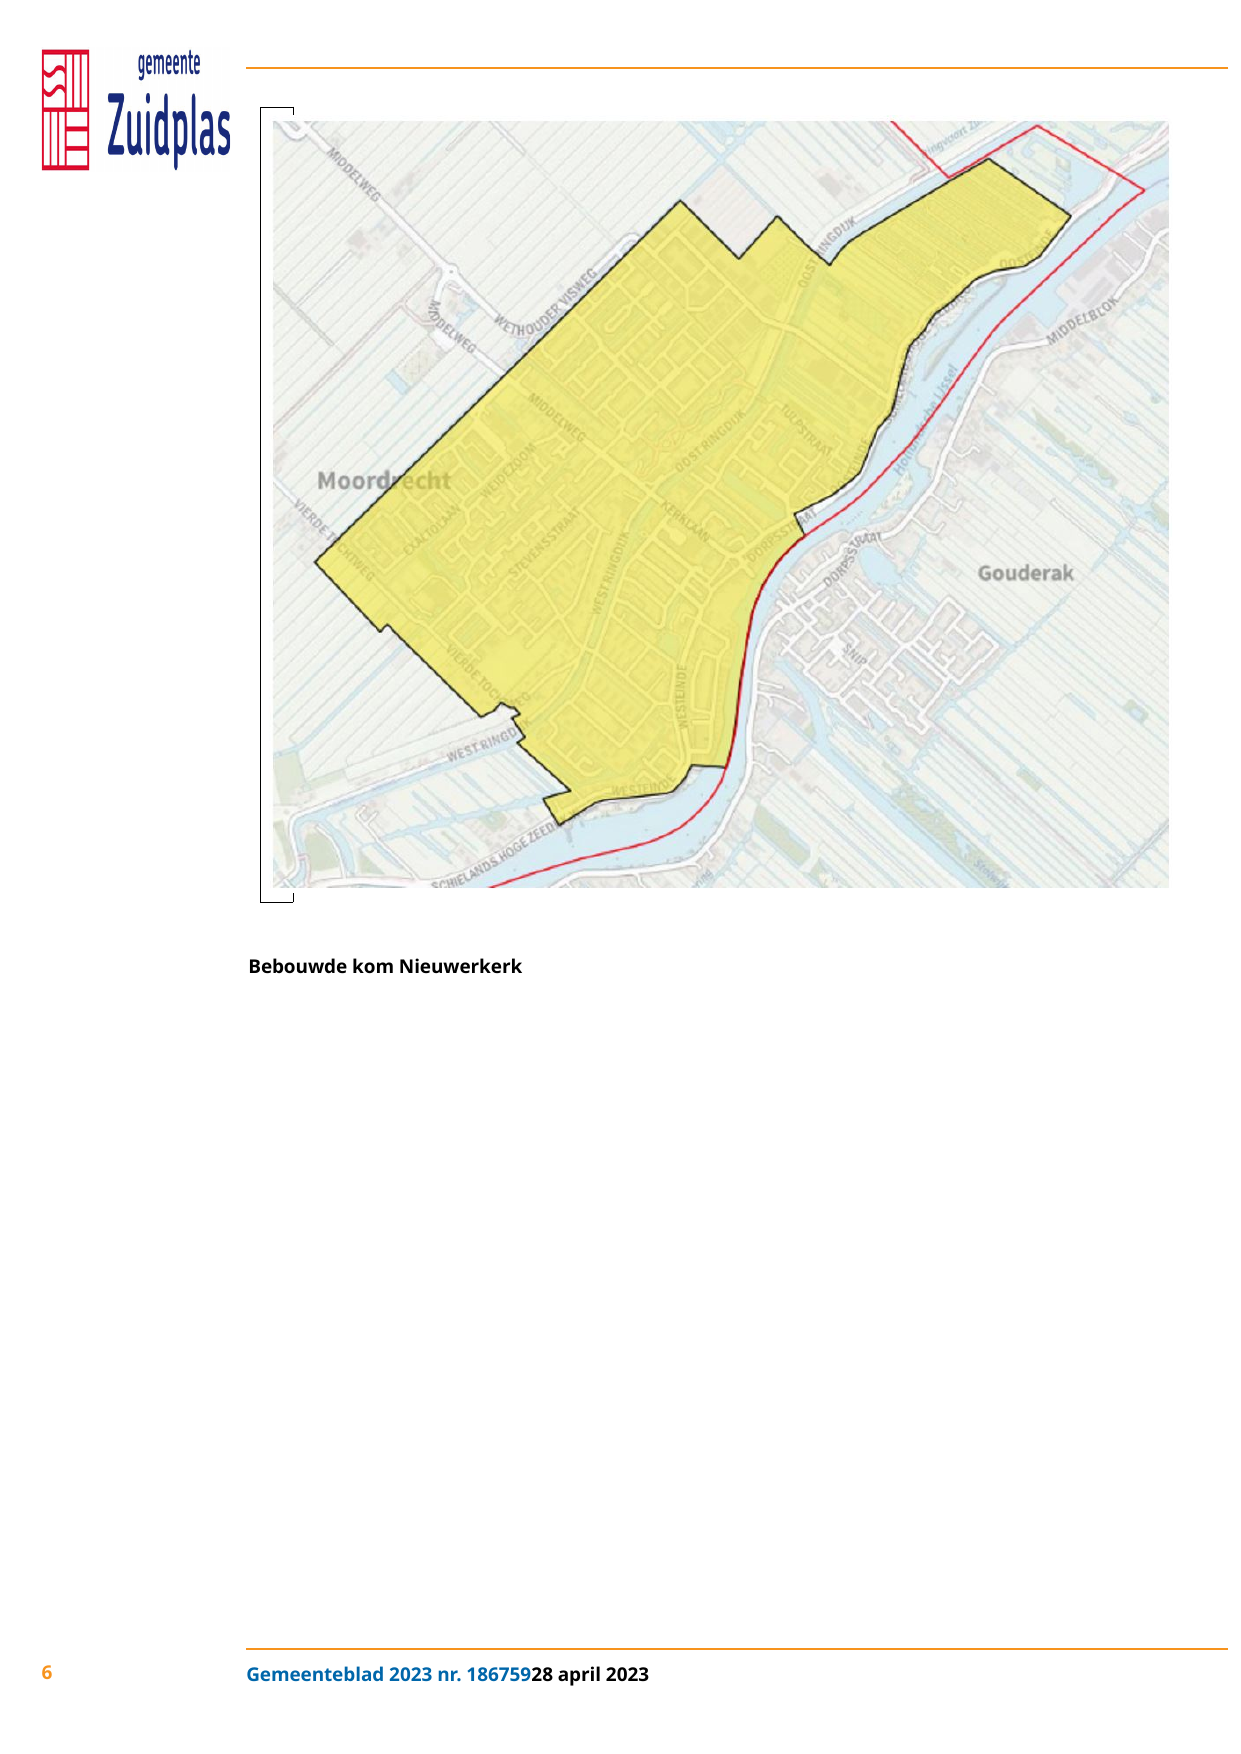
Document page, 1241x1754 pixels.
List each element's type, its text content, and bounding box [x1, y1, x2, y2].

text Bebouwde kom Nieuwerkerk [248, 953, 1152, 979]
picture [41, 47, 231, 172]
picture [268, 115, 1173, 893]
